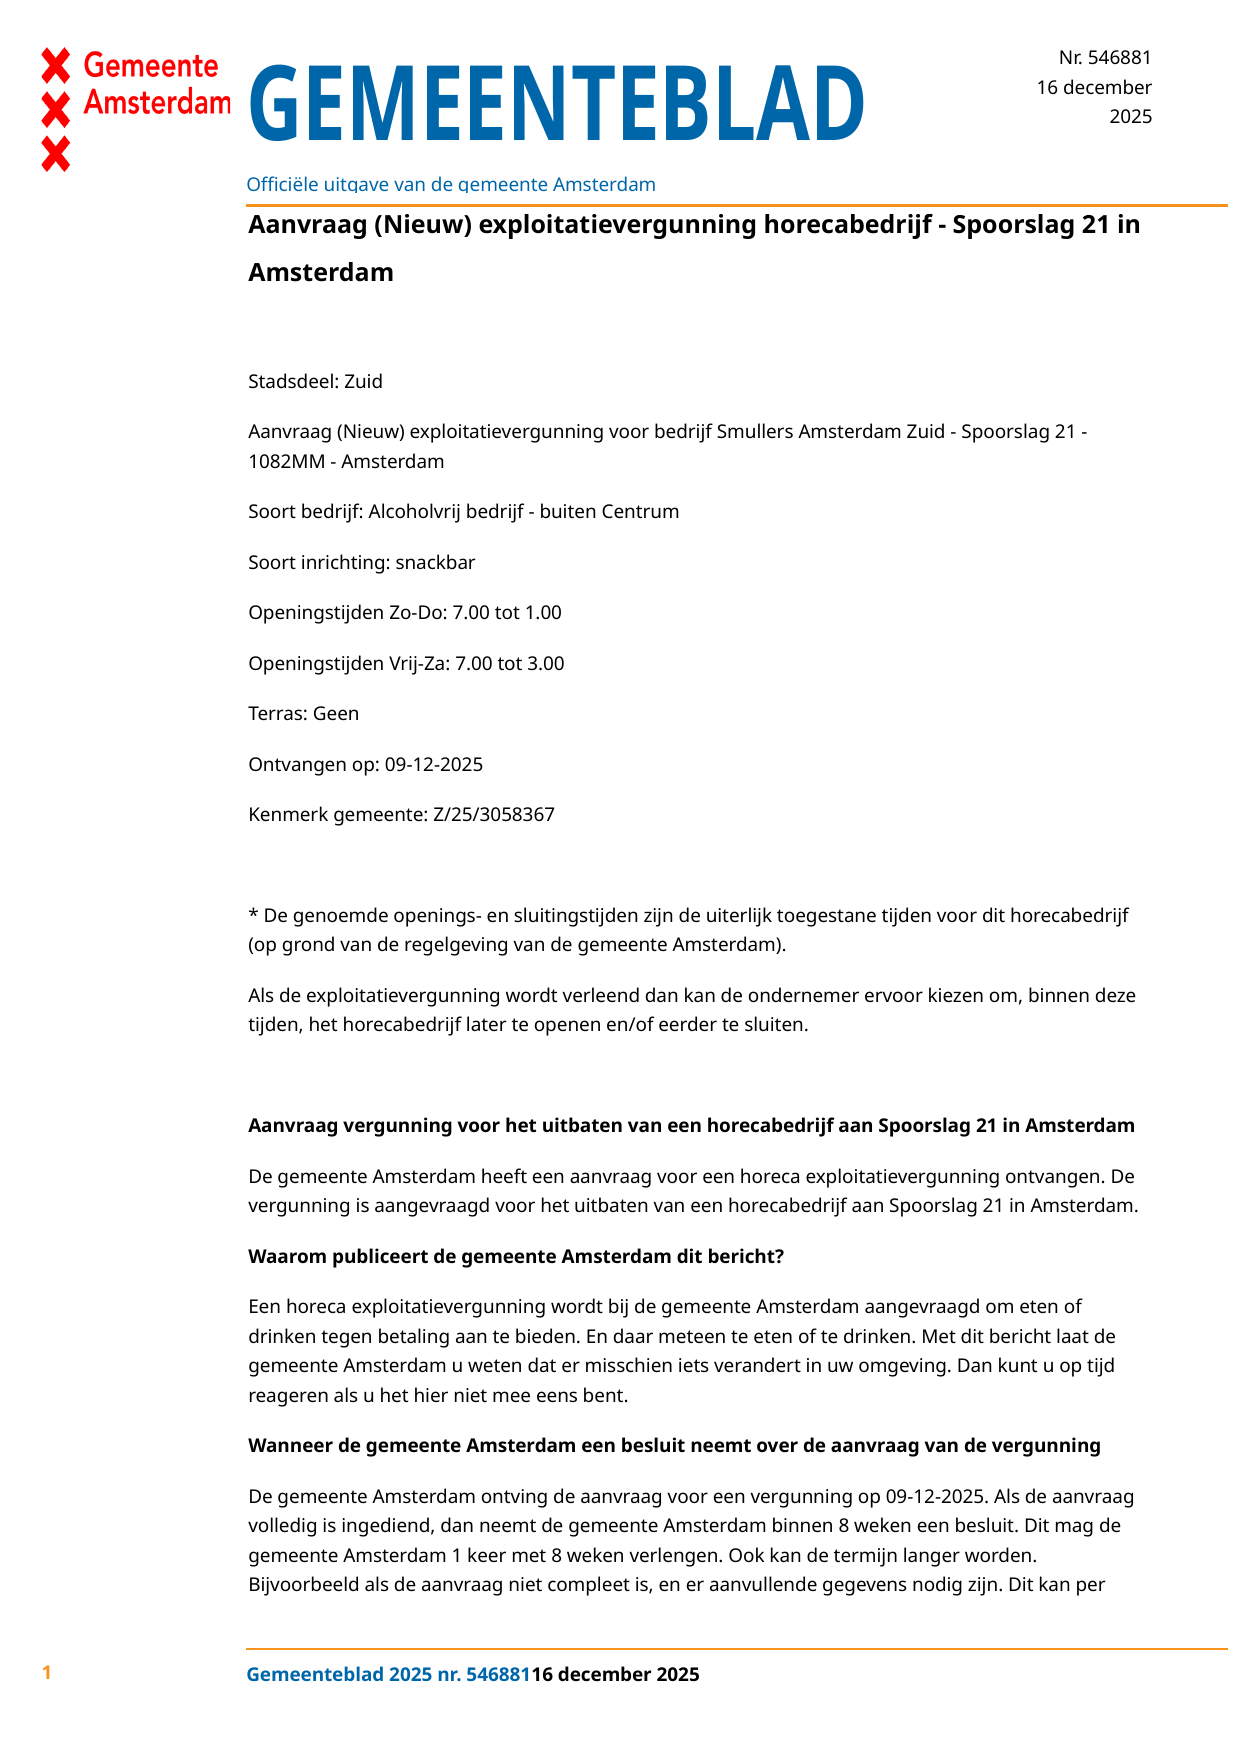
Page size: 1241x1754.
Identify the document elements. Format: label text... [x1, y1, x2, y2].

text Ontvangen op: 09-12-2025 [248, 751, 1152, 777]
text Openingstijden Zo-Do: 7.00 tot 1.00 [248, 599, 1152, 625]
text Een horeca exploitatievergunning wordt bij de gemeente Amsterdam aangevraagd om eten of drinken tegen betaling aan te bieden. En daar meteen te eten of te drinken. Met dit bericht laat de gemeente Amsterdam u weten dat er misschien iets verandert in uw omgeving. Dan kunt u op tijd reageren als u het hier niet mee eens bent. [248, 1293, 1152, 1408]
picture [41, 47, 231, 172]
text Stadsdeel: Zuid [248, 368, 1152, 394]
text De gemeente Amsterdam heeft een aanvraag voor een horeca exploitatievergunning ontvangen. De vergunning is aangevraagd voor het uitbaten van een horecabedrijf aan Spoorslag 21 in Amsterdam. [248, 1163, 1152, 1218]
text Waarom publiceert de gemeente Amsterdam dit bericht? [248, 1243, 1152, 1269]
text Soort bedrijf: Alcoholvrij bedrijf - buiten Centrum [248, 499, 1152, 524]
text Openingstijden Vrij-Za: 7.00 tot 3.00 [248, 650, 1152, 676]
text Wanneer de gemeente Amsterdam een besluit neemt over de aanvraag van de vergunning [248, 1432, 1152, 1458]
text Aanvraag vergunning voor het uitbaten van een horecabedrijf aan Spoorslag 21 in Amsterdam [248, 1112, 1152, 1138]
text Terras: Geen [248, 700, 1152, 726]
text Aanvraag (Nieuw) exploitatievergunning voor bedrijf Smullers Amsterdam Zuid - Spoorslag 21 - 1082MM - Amsterdam [248, 419, 1152, 474]
text De gemeente Amsterdam ontving de aanvraag voor een vergunning op 09-12-2025. Als de aanvraag volledig is ingediend, dan neemt de gemeente Amsterdam binnen 8 weken een besluit. Dit mag de gemeente Amsterdam 1 keer met 8 weken verlengen. Ook kan de termijn langer worden. Bijvoorbeeld als de aanvraag niet compleet is, en er aanvullende gegevens nodig zijn. Dit kan per [248, 1483, 1152, 1597]
text Als de exploitatievergunning wordt verleend dan kan de ondernemer ervoor kiezen om, binnen deze tijden, het horecabedrijf later te openen en/of eerder te sluiten. [248, 982, 1152, 1037]
text * De genoemde openings- en sluitingstijden zijn de uiterlijk toegestane tijden voor dit horecabedrijf (op grond van de regelgeving van de gemeente Amsterdam). [248, 902, 1152, 957]
text Aanvraag (Nieuw) exploitatievergunning horecabedrijf - Spoorslag 21 in Amsterdam [248, 207, 1152, 288]
text Soort inrichting: snackbar [248, 549, 1152, 575]
text Kenmerk gemeente: Z/25/3058367 [248, 801, 1152, 827]
